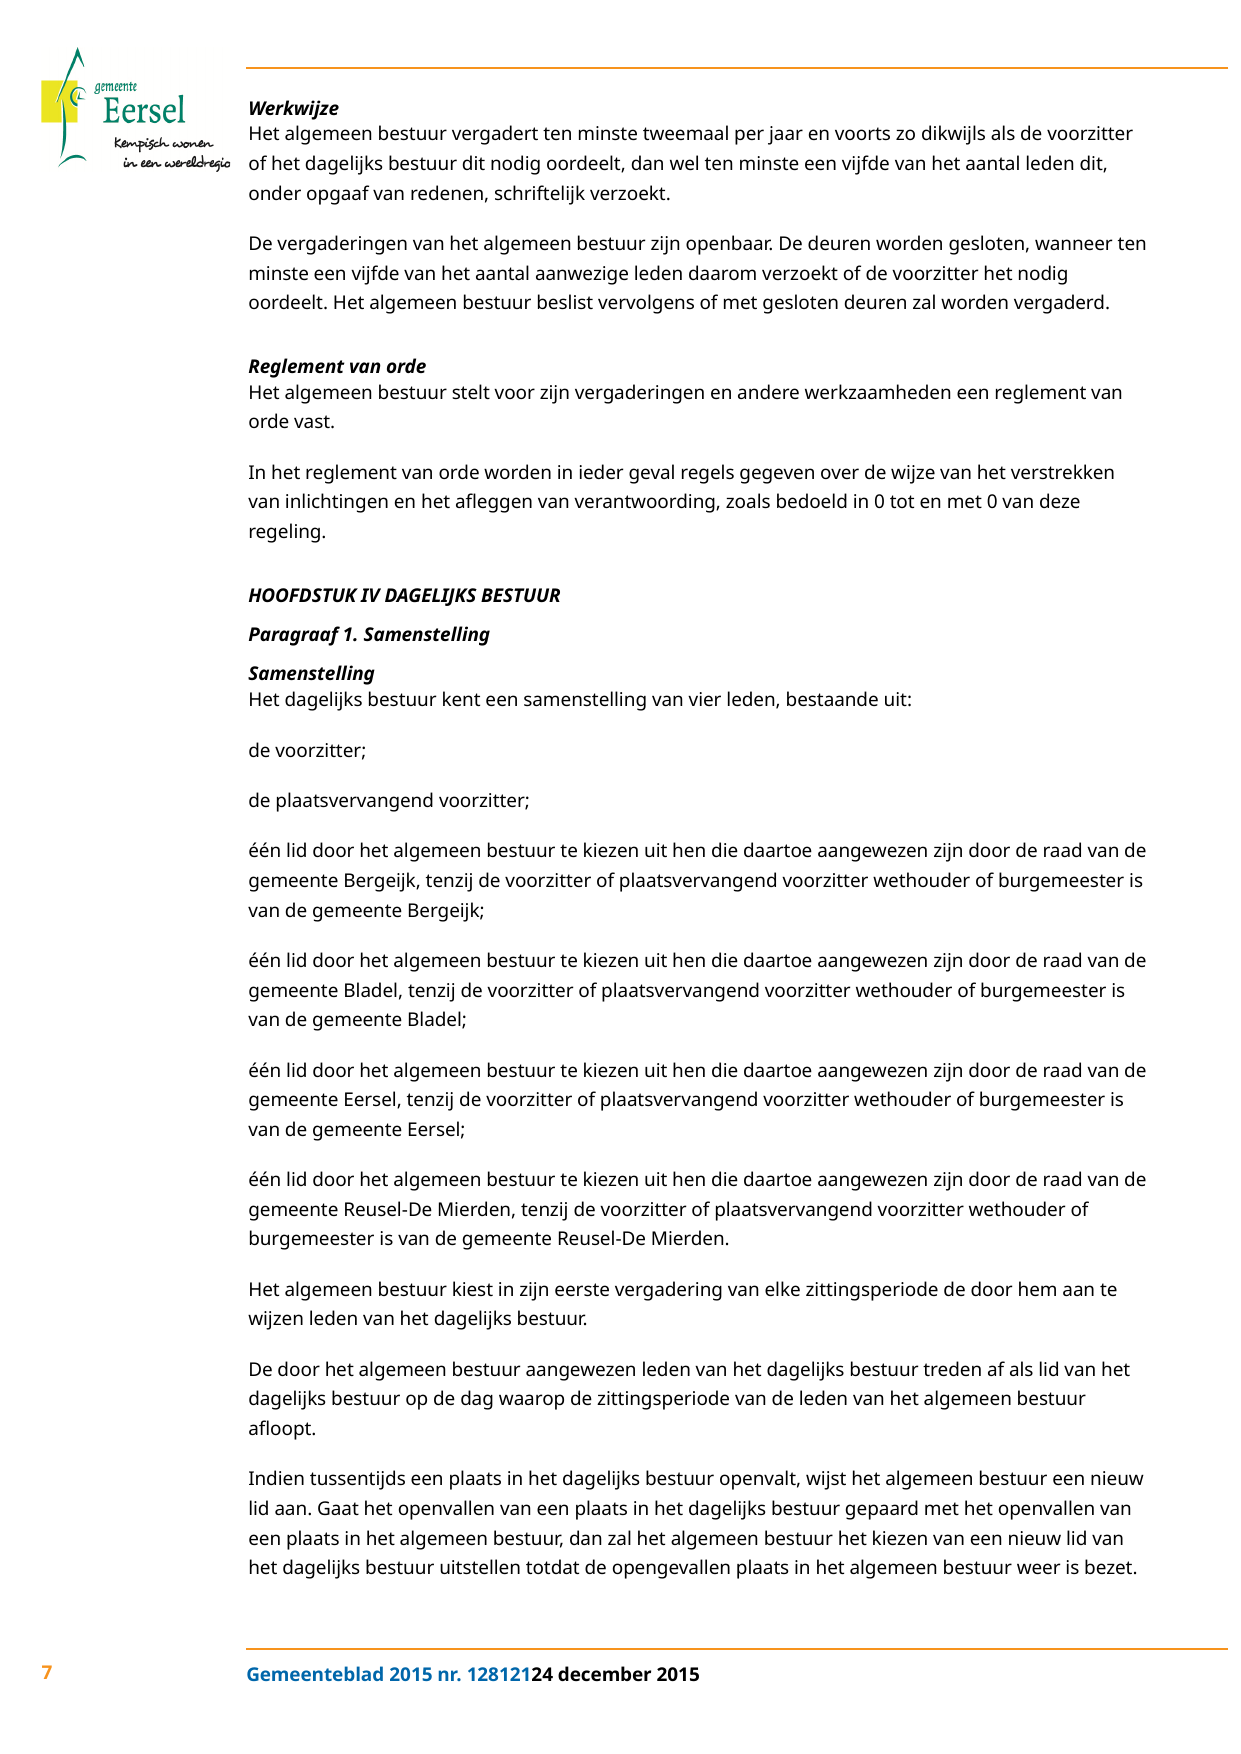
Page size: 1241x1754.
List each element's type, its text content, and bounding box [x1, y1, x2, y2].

text De door het algemeen bestuur aangewezen leden van het dagelijks bestuur treden af als lid van het dagelijks bestuur op de dag waarop de zittingsperiode van de leden van het algemeen bestuur afloopt. [248, 1356, 1152, 1441]
text Het algemeen bestuur stelt voor zijn vergaderingen en andere werkzaamheden een reglement van orde vast. [248, 379, 1152, 434]
text HOOFDSTUK IV DAGELIJKS BESTUUR [248, 582, 1152, 608]
text één lid door het algemeen bestuur te kiezen uit hen die daartoe aangewezen zijn door de raad van de gemeente Reusel-De Mierden, tenzij de voorzitter of plaatsvervangend voorzitter wethouder of burgemeester is van de gemeente Reusel-De Mierden. [248, 1166, 1152, 1251]
text De vergaderingen van het algemeen bestuur zijn openbaar. De deuren worden gesloten, wanneer ten minste een vijfde van het aantal aanwezige leden daarom verzoekt of de voorzitter het nodig oordeelt. Het algemeen bestuur beslist vervolgens of met gesloten deuren zal worden vergaderd. [248, 230, 1152, 315]
text In het reglement van orde worden in ieder geval regels gegeven over de wijze van het verstrekken van inlichtingen en het afleggen van verantwoording, zoals bedoeld in 0 tot en met 0 van deze regeling. [248, 459, 1152, 544]
text Het algemeen bestuur vergadert ten minste tweemaal per jaar en voorts zo dikwijls als de voorzitter of het dagelijks bestuur dit nodig oordeelt, dan wel ten minste een vijfde van het aantal leden dit, onder opgaaf van redenen, schriftelijk verzoekt. [248, 121, 1152, 205]
text Het dagelijks bestuur kent een samenstelling van vier leden, bestaande uit: [248, 686, 1152, 712]
text één lid door het algemeen bestuur te kiezen uit hen die daartoe aangewezen zijn door de raad van de gemeente Eersel, tenzij de voorzitter of plaatsvervangend voorzitter wethouder of burgemeester is van de gemeente Eersel; [248, 1057, 1152, 1142]
text één lid door het algemeen bestuur te kiezen uit hen die daartoe aangewezen zijn door de raad van de gemeente Bergeijk, tenzij de voorzitter of plaatsvervangend voorzitter wethouder of burgemeester is van de gemeente Bergeijk; [248, 838, 1152, 922]
text Werkwijze [248, 95, 1152, 121]
text de voorzitter; [248, 737, 1152, 762]
text Het algemeen bestuur kiest in zijn eerste vergadering van elke zittingsperiode de door hem aan te wijzen leden van het dagelijks bestuur. [248, 1276, 1152, 1331]
text Paragraaf 1. Samenstelling [248, 621, 1152, 647]
text Indien tussentijds een plaats in het dagelijks bestuur openvalt, wijst het algemeen bestuur een nieuw lid aan. Gaat het openvallen van een plaats in het dagelijks bestuur gepaard met het openvallen van een plaats in het algemeen bestuur, dan zal het algemeen bestuur het kiezen van een nieuw lid van het dagelijks bestuur uitstellen totdat de opengevallen plaats in het algemeen bestuur weer is bezet. [248, 1466, 1152, 1580]
text Samenstelling [248, 661, 1152, 686]
picture [41, 47, 231, 172]
text de plaatsvervangend voorzitter; [248, 787, 1152, 813]
text Reglement van orde [248, 353, 1152, 379]
text één lid door het algemeen bestuur te kiezen uit hen die daartoe aangewezen zijn door de raad van de gemeente Bladel, tenzij de voorzitter of plaatsvervangend voorzitter wethouder of burgemeester is van de gemeente Bladel; [248, 947, 1152, 1032]
